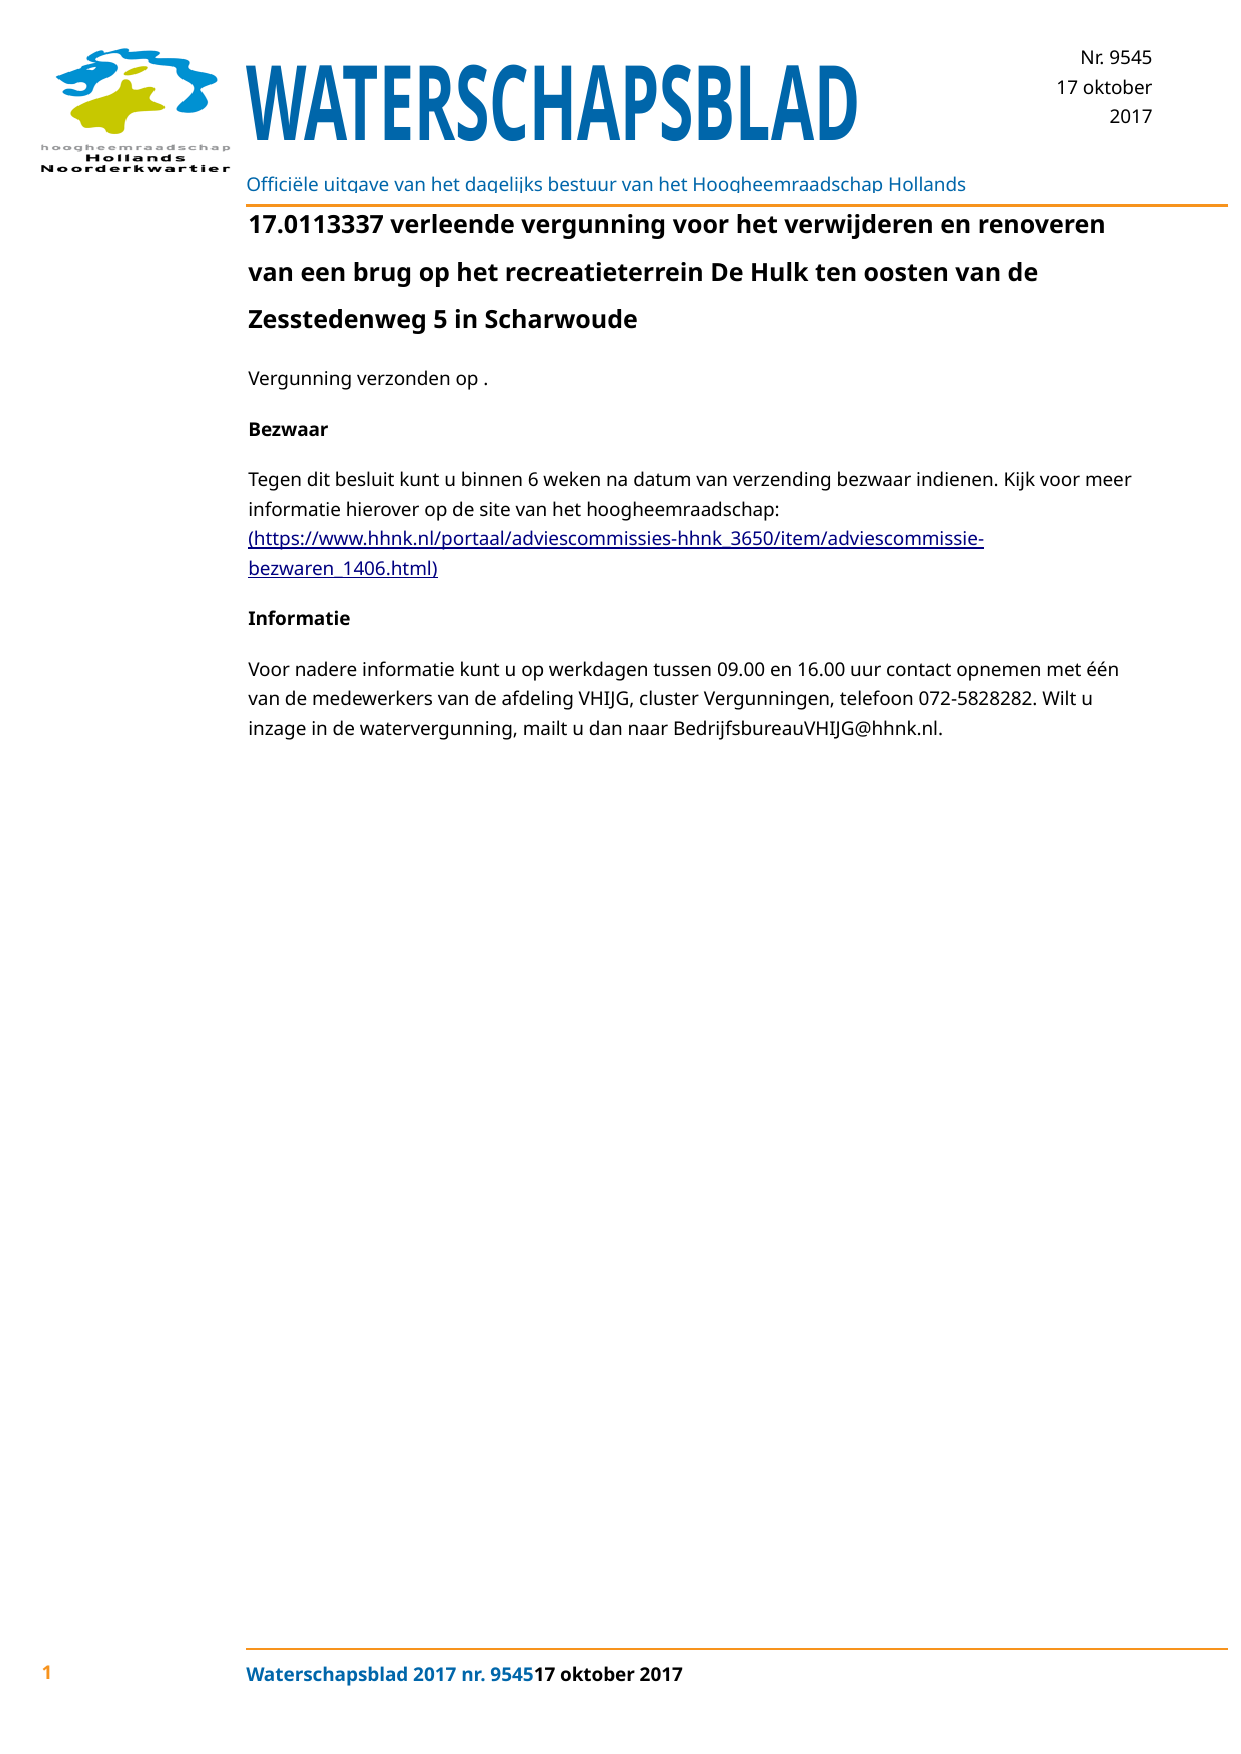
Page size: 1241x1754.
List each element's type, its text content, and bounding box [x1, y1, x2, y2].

text Bezwaar [248, 416, 1152, 442]
picture [41, 47, 231, 172]
text Tegen dit besluit kunt u binnen 6 weken na datum van verzending bezwaar indienen. Kijk voor meer informatie hierover op de site van het hoogheemraadschap: (https://www.hhnk.nl/portaal/adviescommissies-hhnk_3650/item/adviescommissie-bezwaren_1406.html) [248, 466, 1152, 581]
text Vergunning verzonden op . [248, 366, 1152, 391]
text Informatie [248, 606, 1152, 631]
text 17.0113337 verleende vergunning voor het verwijderen en renoveren van een brug op het recreatieterrein De Hulk ten oosten van de Zesstedenweg 5 in Scharwoude [248, 207, 1152, 336]
text Voor nadere informatie kunt u op werkdagen tussen 09.00 en 16.00 uur contact opnemen met één van de medewerkers van de afdeling VHIJG, cluster Vergunningen, telefoon 072-5828282. Wilt u inzage in de watervergunning, mailt u dan naar BedrijfsbureauVHIJG@hhnk.nl. [248, 656, 1152, 741]
